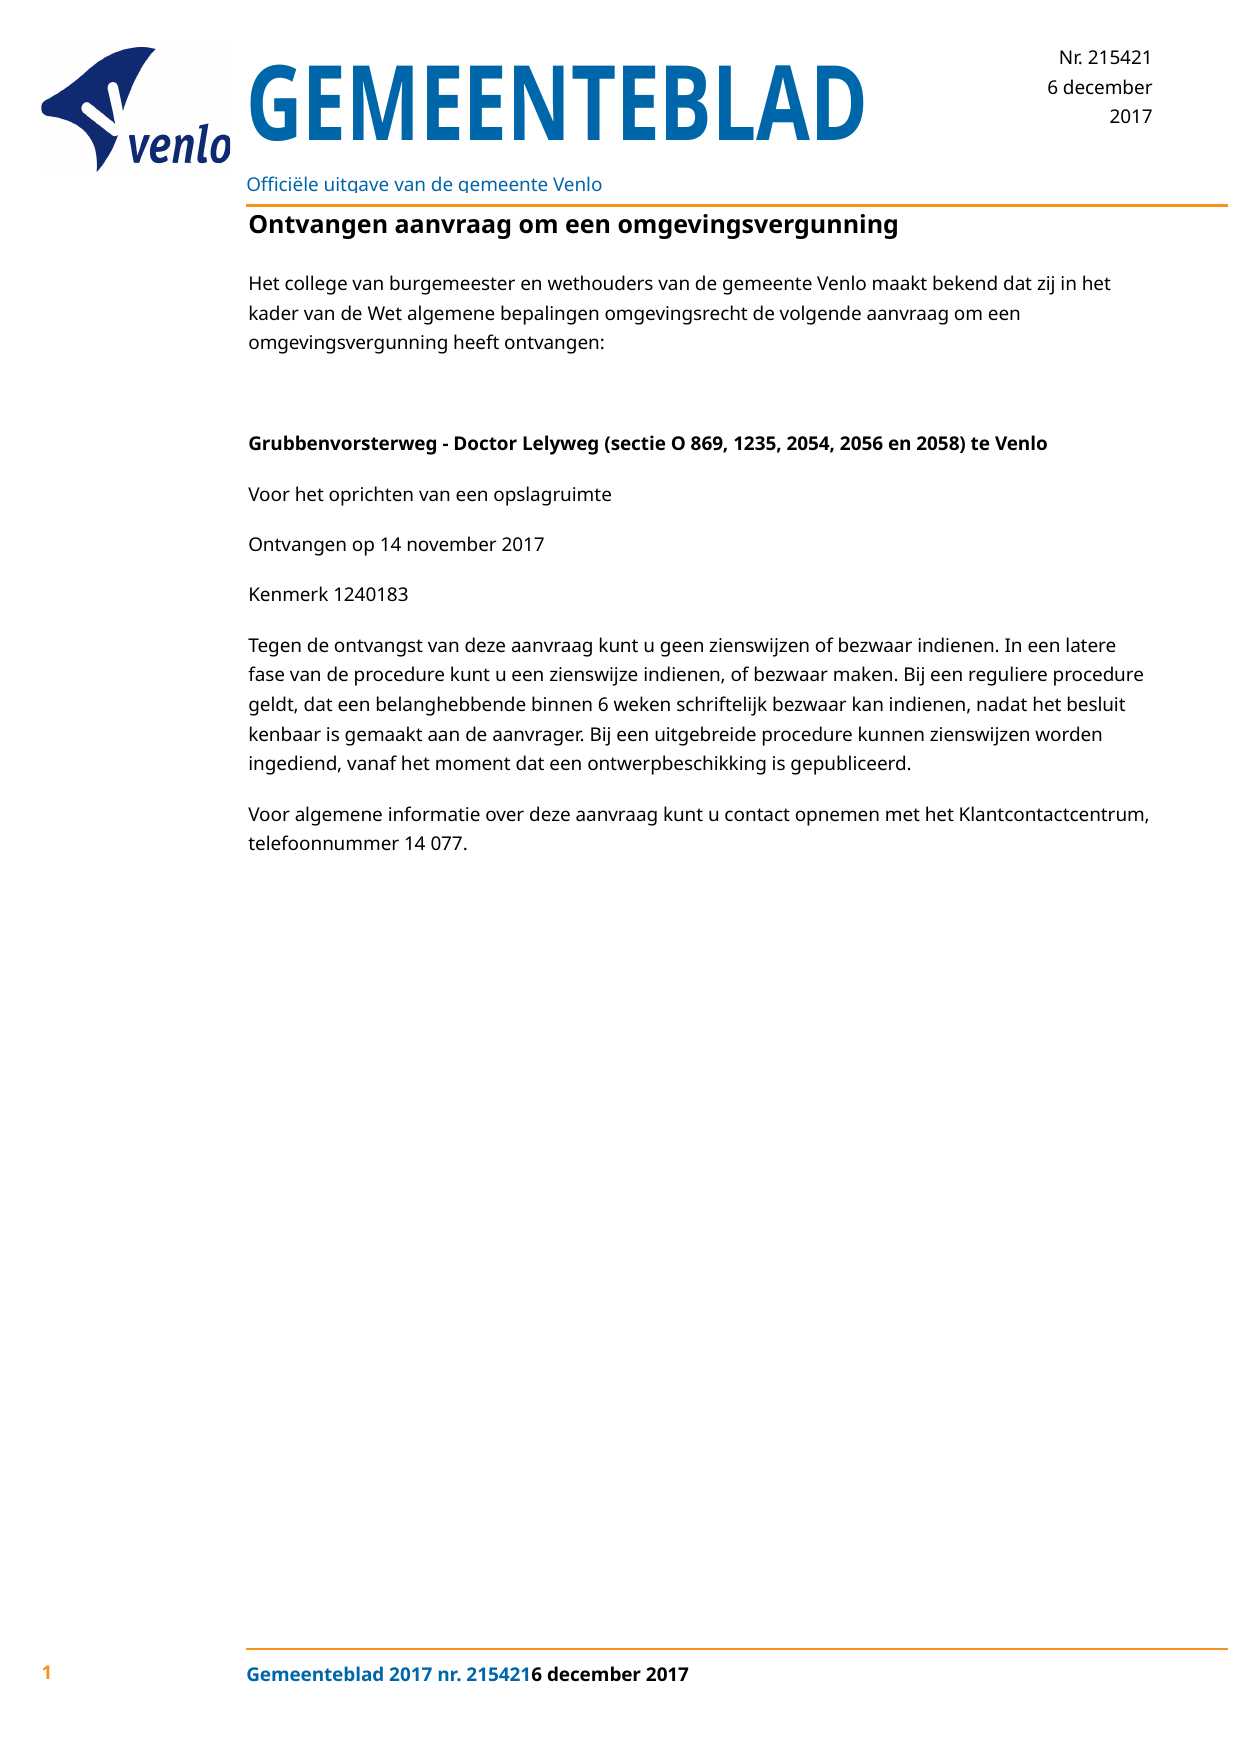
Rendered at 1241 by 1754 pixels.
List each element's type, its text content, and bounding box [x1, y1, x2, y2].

text Voor het oprichten van een opslagruimte [248, 481, 1152, 506]
text Het college van burgemeester en wethouders van de gemeente Venlo maakt bekend dat zij in het kader van de Wet algemene bepalingen omgevingsrecht de volgende aanvraag om een omgevingsvergunning heeft ontvangen: [248, 270, 1152, 355]
picture [41, 47, 231, 172]
text Kenmerk 1240183 [248, 582, 1152, 607]
text Voor algemene informatie over deze aanvraag kunt u contact opnemen met het Klantcontactcentrum, telefoonnummer 14 077. [248, 801, 1152, 856]
text Tegen de ontvangst van deze aanvraag kunt u geen zienswijzen of bezwaar indienen. In een latere fase van de procedure kunt u een zienswijze indienen, of bezwaar maken. Bij een reguliere procedure geldt, dat een belanghebbende binnen 6 weken schriftelijk bezwaar kan indienen, nadat het besluit kenbaar is gemaakt aan de aanvrager. Bij een uitgebreide procedure kunnen zienswijzen worden ingediend, vanaf het moment dat een ontwerpbeschikking is gepubliceerd. [248, 632, 1152, 776]
text Grubbenvorsterweg - Doctor Lelyweg (sectie O 869, 1235, 2054, 2056 en 2058) te Venlo [248, 430, 1152, 456]
text Ontvangen op 14 november 2017 [248, 531, 1152, 557]
text Ontvangen aanvraag om een omgevingsvergunning [248, 207, 1152, 241]
